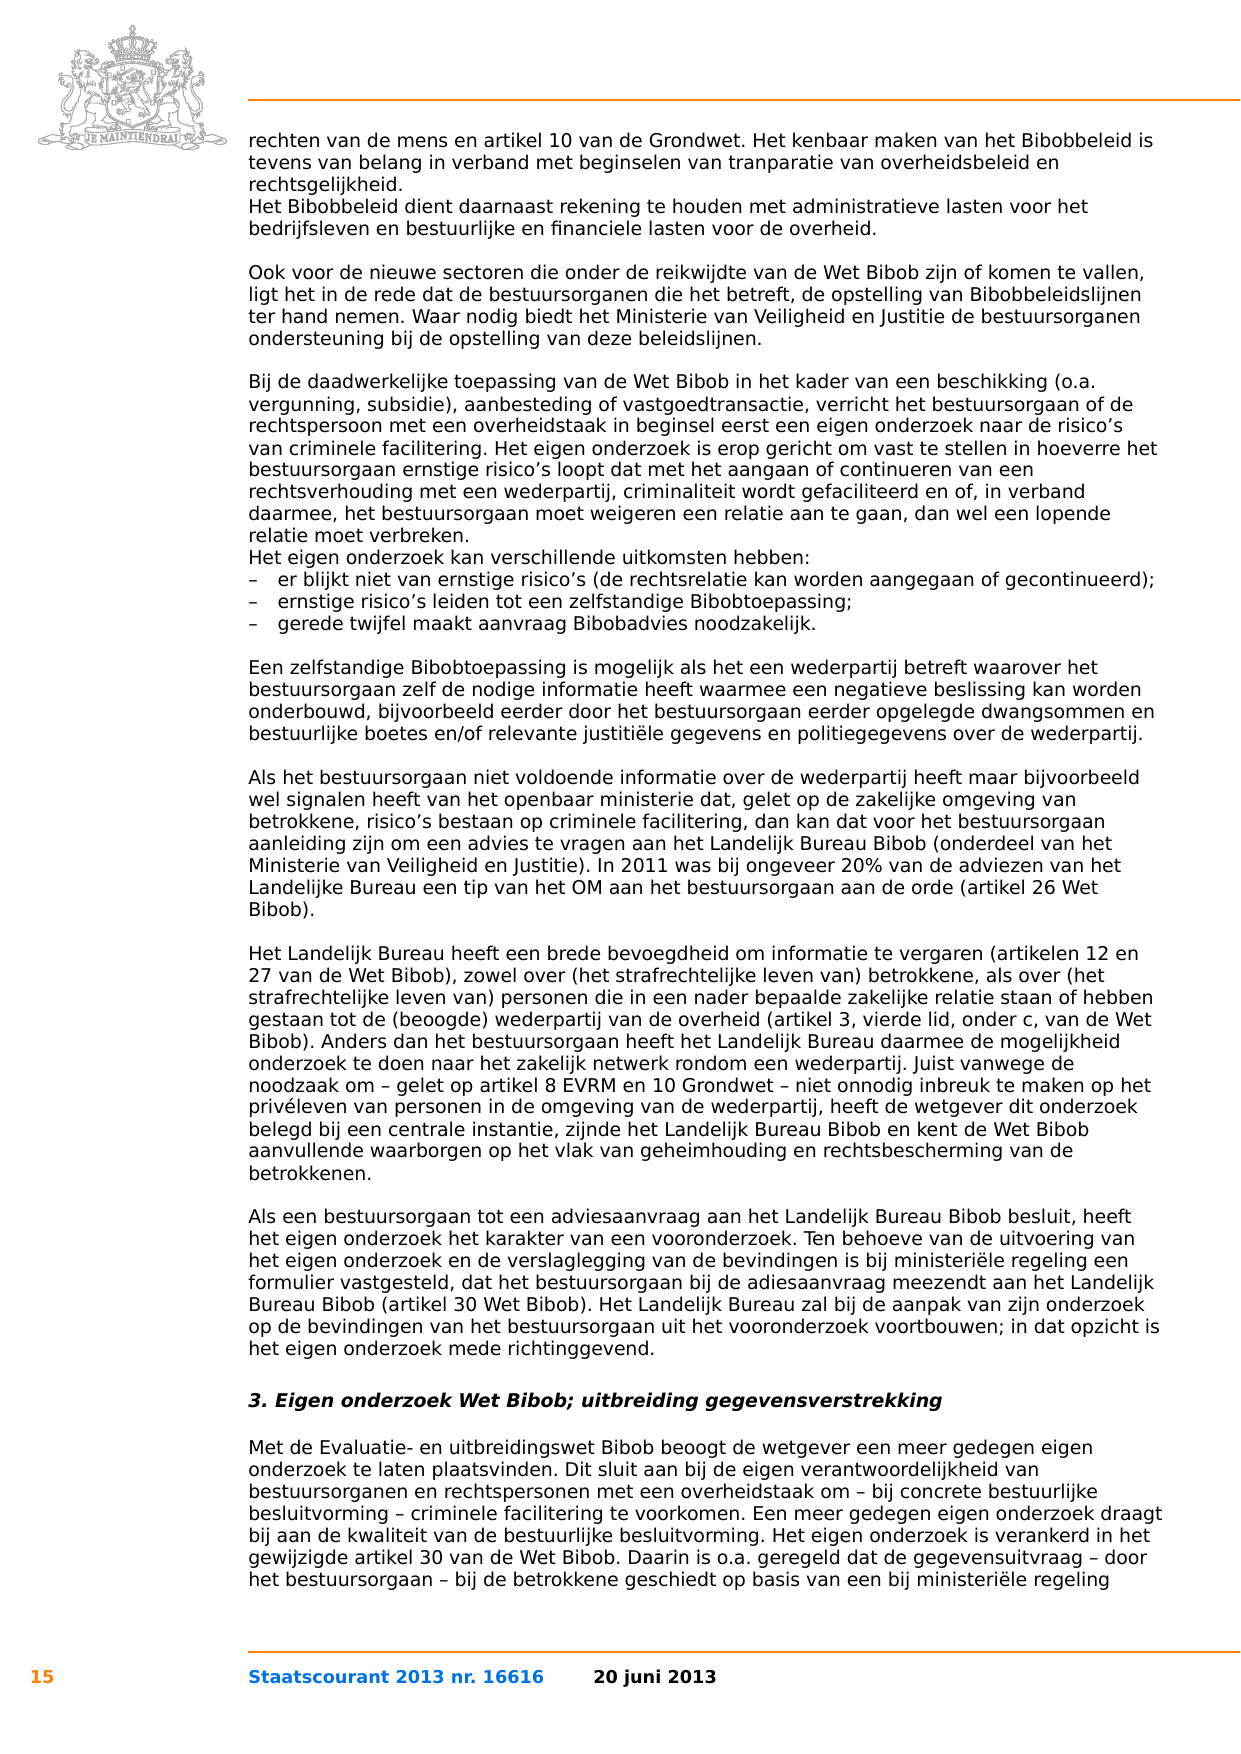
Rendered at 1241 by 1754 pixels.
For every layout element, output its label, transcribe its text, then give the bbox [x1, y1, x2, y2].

text Het Bibobbeleid dient daarnaast rekening te houden met administratieve lasten voor het bedrijfsleven en bestuurlijke en financiele lasten voor de overheid. [248, 196, 1163, 240]
text – er blijkt niet van ernstige risico’s (de rechtsrelatie kan worden aangegaan of gecontinueerd); [248, 569, 1163, 591]
subtitle 3. Eigen onderzoek Wet Bibob; uitbreiding gegevensverstrekking [248, 1390, 1163, 1412]
text Het eigen onderzoek kan verschillende uitkomsten hebben: [248, 547, 1163, 569]
text Bij de daadwerkelijke toepassing van de Wet Bibob in het kader van een beschikking (o.a. vergunning, subsidie), aanbesteding of vastgoedtransactie, verricht het bestuursorgaan of de rechtspersoon met een overheidstaak in beginsel eerst een eigen onderzoek naar de risico’s van criminele facilitering. Het eigen onderzoek is erop gericht om vast te stellen in hoeverre het bestuursorgaan ernstige risico’s loopt dat met het aangaan of continueren van een rechtsverhouding met een wederpartij, criminaliteit wordt gefaciliteerd en of, in verband daarmee, het bestuursorgaan moet weigeren een relatie aan te gaan, dan wel een lopende relatie moet verbreken. [248, 371, 1163, 547]
text – gerede twijfel maakt aanvraag Bibobadvies noodzakelijk. [248, 613, 1163, 635]
text rechten van de mens en artikel 10 van de Grondwet. Het kenbaar maken van het Bibobbeleid is tevens van belang in verband met beginselen van tranparatie van overheidsbeleid en rechtsgelijkheid. [248, 130, 1163, 196]
text Het Landelijk Bureau heeft een brede bevoegdheid om informatie te vergaren (artikelen 12 en 27 van de Wet Bibob), zowel over (het strafrechtelijke leven van) betrokkene, als over (het strafrechtelijke leven van) personen die in een nader bepaalde zakelijke relatie staan of hebben gestaan tot de (beoogde) wederpartij van de overheid (artikel 3, vierde lid, onder c, van de Wet Bibob). Anders dan het bestuursorgaan heeft het Landelijk Bureau daarmee de mogelijkheid onderzoek te doen naar het zakelijk netwerk rondom een wederpartij. Juist vanwege de noodzaak om – gelet op artikel 8 EVRM en 10 Grondwet – niet onnodig inbreuk te maken op het privéleven van personen in de omgeving van de wederpartij, heeft de wetgever dit onderzoek belegd bij een centrale instantie, zijnde het Landelijk Bureau Bibob en kent de Wet Bibob aanvullende waarborgen op het vlak van geheimhouding en rechtsbescherming van de betrokkenen. [248, 943, 1163, 1184]
text Ook voor de nieuwe sectoren die onder de reikwijdte van de Wet Bibob zijn of komen te vallen, ligt het in de rede dat de bestuursorganen die het betreft, de opstelling van Bibobbeleidslijnen ter hand nemen. Waar nodig biedt het Ministerie van Veiligheid en Justitie de bestuursorganen ondersteuning bij de opstelling van deze beleidslijnen. [248, 262, 1163, 349]
text – ernstige risico’s leiden tot een zelfstandige Bibobtoepassing; [248, 591, 1163, 613]
text Als het bestuursorgaan niet voldoende informatie over de wederpartij heeft maar bijvoorbeeld wel signalen heeft van het openbaar ministerie dat, gelet op de zakelijke omgeving van betrokkene, risico’s bestaan op criminele facilitering, dan kan dat voor het bestuursorgaan aanleiding zijn om een advies te vragen aan het Landelijk Bureau Bibob (onderdeel van het Ministerie van Veiligheid en Justitie). In 2011 was bij ongeveer 20% van de adviezen van het Landelijke Bureau een tip van het OM aan het bestuursorgaan aan de orde (artikel 26 Wet Bibob). [248, 767, 1163, 921]
picture [38, 25, 227, 150]
text Met de Evaluatie- en uitbreidingswet Bibob beoogt de wetgever een meer gedegen eigen onderzoek te laten plaatsvinden. Dit sluit aan bij de eigen verantwoordelijkheid van bestuursorganen en rechtspersonen met een overheidstaak om – bij concrete bestuurlijke besluitvorming – criminele facilitering te voorkomen. Een meer gedegen eigen onderzoek draagt bij aan de kwaliteit van de bestuurlijke besluitvorming. Het eigen onderzoek is verankerd in het gewijzigde artikel 30 van de Wet Bibob. Daarin is o.a. geregeld dat de gegevensuitvraag – door het bestuursorgaan – bij de betrokkene geschiedt op basis van een bij ministeriële regeling [248, 1437, 1163, 1591]
text Een zelfstandige Bibobtoepassing is mogelijk als het een wederpartij betreft waarover het bestuursorgaan zelf de nodige informatie heeft waarmee een negatieve beslissing kan worden onderbouwd, bijvoorbeeld eerder door het bestuursorgaan eerder opgelegde dwangsommen en bestuurlijke boetes en/of relevante justitiële gegevens en politiegegevens over de wederpartij. [248, 657, 1163, 745]
text Als een bestuursorgaan tot een adviesaanvraag aan het Landelijk Bureau Bibob besluit, heeft het eigen onderzoek het karakter van een vooronderzoek. Ten behoeve van de uitvoering van het eigen onderzoek en de verslaglegging van de bevindingen is bij ministeriële regeling een formulier vastgesteld, dat het bestuursorgaan bij de adiesaanvraag meezendt aan het Landelijk Bureau Bibob (artikel 30 Wet Bibob). Het Landelijk Bureau zal bij de aanpak van zijn onderzoek op de bevindingen van het bestuursorgaan uit het vooronderzoek voortbouwen; in dat opzicht is het eigen onderzoek mede richtinggevend. [248, 1206, 1163, 1360]
